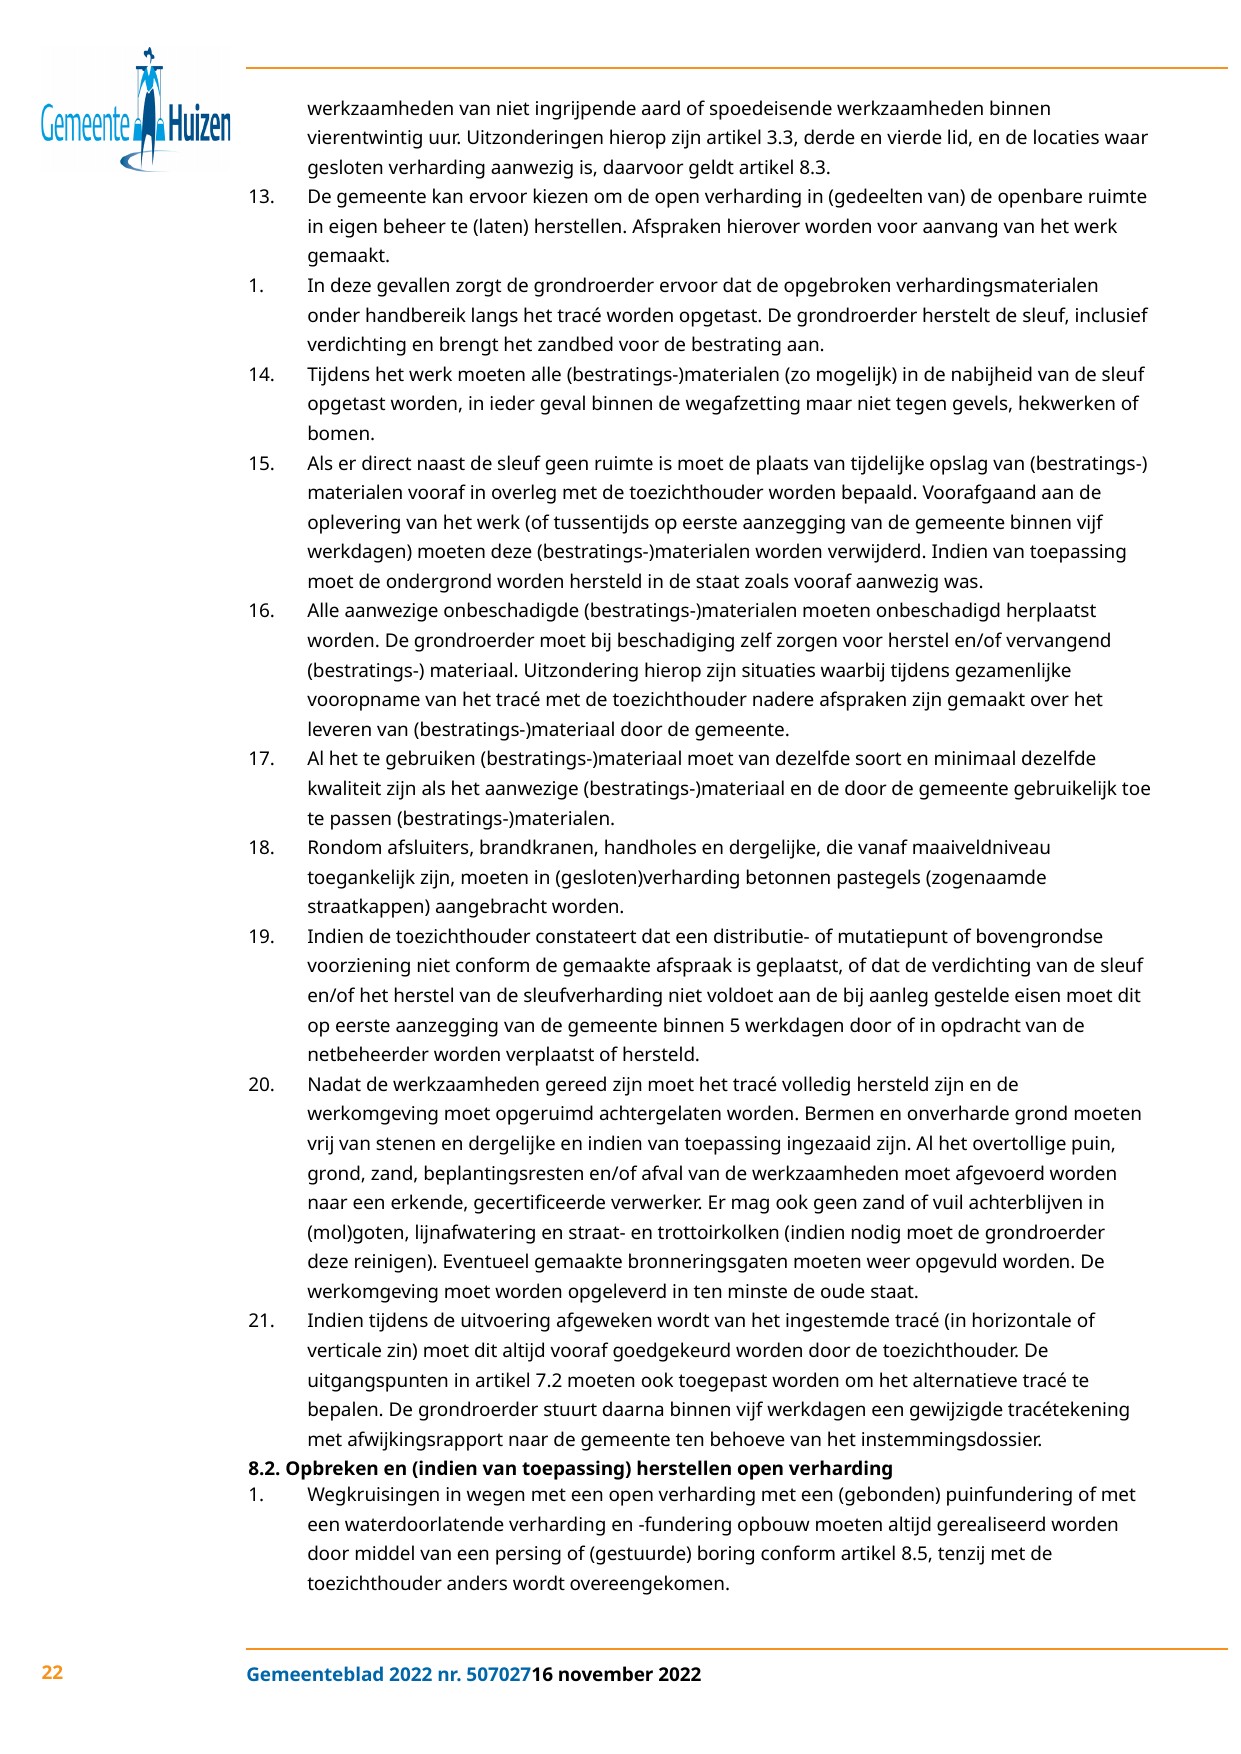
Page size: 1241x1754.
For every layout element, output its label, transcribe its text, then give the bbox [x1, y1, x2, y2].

list In deze gevallen zorgt de grondroerder ervoor dat de opgebroken verhardingsmaterialen onder handbereik langs het tracé worden opgetast. De grondroerder herstelt de sleuf, inclusief verdichting en brengt het zandbed voor de bestrating aan. [248, 272, 1152, 357]
list Indien de toezichthouder constateert dat een distributie- of mutatiepunt of bovengrondse voorziening niet conform de gemaakte afspraak is geplaatst, of dat de verdichting van de sleuf en/of het herstel van de sleufverharding niet voldoet aan de bij aanleg gestelde eisen moet dit op eerste aanzegging van de gemeente binnen 5 werkdagen door of in opdracht van de netbeheerder worden verplaatst of hersteld. [248, 923, 1152, 1067]
list Tijdens het werk moeten alle (bestratings-)materialen (zo mogelijk) in de nabijheid van de sleuf opgetast worden, in ieder geval binnen de wegafzetting maar niet tegen gevels, hekwerken of bomen. [248, 361, 1152, 446]
list Alle aanwezige onbeschadigde (bestratings-)materialen moeten onbeschadigd herplaatst worden. De grondroerder moet bij beschadiging zelf zorgen voor herstel en/of vervangend (bestratings-) materiaal. Uitzondering hierop zijn situaties waarbij tijdens gezamenlijke vooropname van het tracé met de toezichthouder nadere afspraken zijn gemaakt over het leveren van (bestratings-)materiaal door de gemeente. [248, 598, 1152, 742]
text 8.2. Opbreken en (indien van toepassing) herstellen open verharding [248, 1456, 1152, 1481]
list werkzaamheden van niet ingrijpende aard of spoedeisende werkzaamheden binnen vierentwintig uur. Uitzonderingen hierop zijn artikel 3.3, derde en vierde lid, en de locaties waar gesloten verharding aanwezig is, daarvoor geldt artikel 8.3. [248, 95, 1152, 180]
list Al het te gebruiken (bestratings-)materiaal moet van dezelfde soort en minimaal dezelfde kwaliteit zijn als het aanwezige (bestratings-)materiaal en de door de gemeente gebruikelijk toe te passen (bestratings-)materialen. [248, 746, 1152, 831]
list De gemeente kan ervoor kiezen om de open verharding in (gedeelten van) de openbare ruimte in eigen beheer te (laten) herstellen. Afspraken hierover worden voor aanvang van het werk gemaakt. [248, 183, 1152, 268]
list Wegkruisingen in wegen met een open verharding met een (gebonden) puinfundering of met een waterdoorlatende verharding en -fundering opbouw moeten altijd gerealiseerd worden door middel van een persing of (gestuurde) boring conform artikel 8.5, tenzij met de toezichthouder anders wordt overeengekomen. [248, 1481, 1152, 1596]
list Indien tijdens de uitvoering afgeweken wordt van het ingestemde tracé (in horizontale of verticale zin) moet dit altijd vooraf goedgekeurd worden door de toezichthouder. De uitgangspunten in artikel 7.2 moeten ook toegepast worden om het alternatieve tracé te bepalen. De grondroerder stuurt daarna binnen vijf werkdagen een gewijzigde tracétekening met afwijkingsrapport naar de gemeente ten behoeve van het instemmingsdossier. [248, 1308, 1152, 1452]
list Als er direct naast de sleuf geen ruimte is moet de plaats van tijdelijke opslag van (bestratings-) materialen vooraf in overleg met de toezichthouder worden bepaald. Voorafgaand aan de oplevering van het werk (of tussentijds op eerste aanzegging van de gemeente binnen vijf werkdagen) moeten deze (bestratings-)materialen worden verwijderd. Indien van toepassing moet de ondergrond worden hersteld in de staat zoals vooraf aanwezig was. [248, 450, 1152, 594]
list Rondom afsluiters, brandkranen, handholes en dergelijke, die vanaf maaiveldniveau toegankelijk zijn, moeten in (gesloten)verharding betonnen pastegels (zogenaamde straatkappen) aangebracht worden. [248, 834, 1152, 919]
list Nadat de werkzaamheden gereed zijn moet het tracé volledig hersteld zijn en de werkomgeving moet opgeruimd achtergelaten worden. Bermen en onverharde grond moeten vrij van stenen en dergelijke en indien van toepassing ingezaaid zijn. Al het overtollige puin, grond, zand, beplantingsresten en/of afval van de werkzaamheden moet afgevoerd worden naar een erkende, gecertificeerde verwerker. Er mag ook geen zand of vuil achterblijven in (mol)goten, lijnafwatering en straat- en trottoirkolken (indien nodig moet de grondroerder deze reinigen). Eventueel gemaakte bronneringsgaten moeten weer opgevuld worden. De werkomgeving moet worden opgeleverd in ten minste de oude staat. [248, 1071, 1152, 1304]
picture [41, 47, 231, 172]
